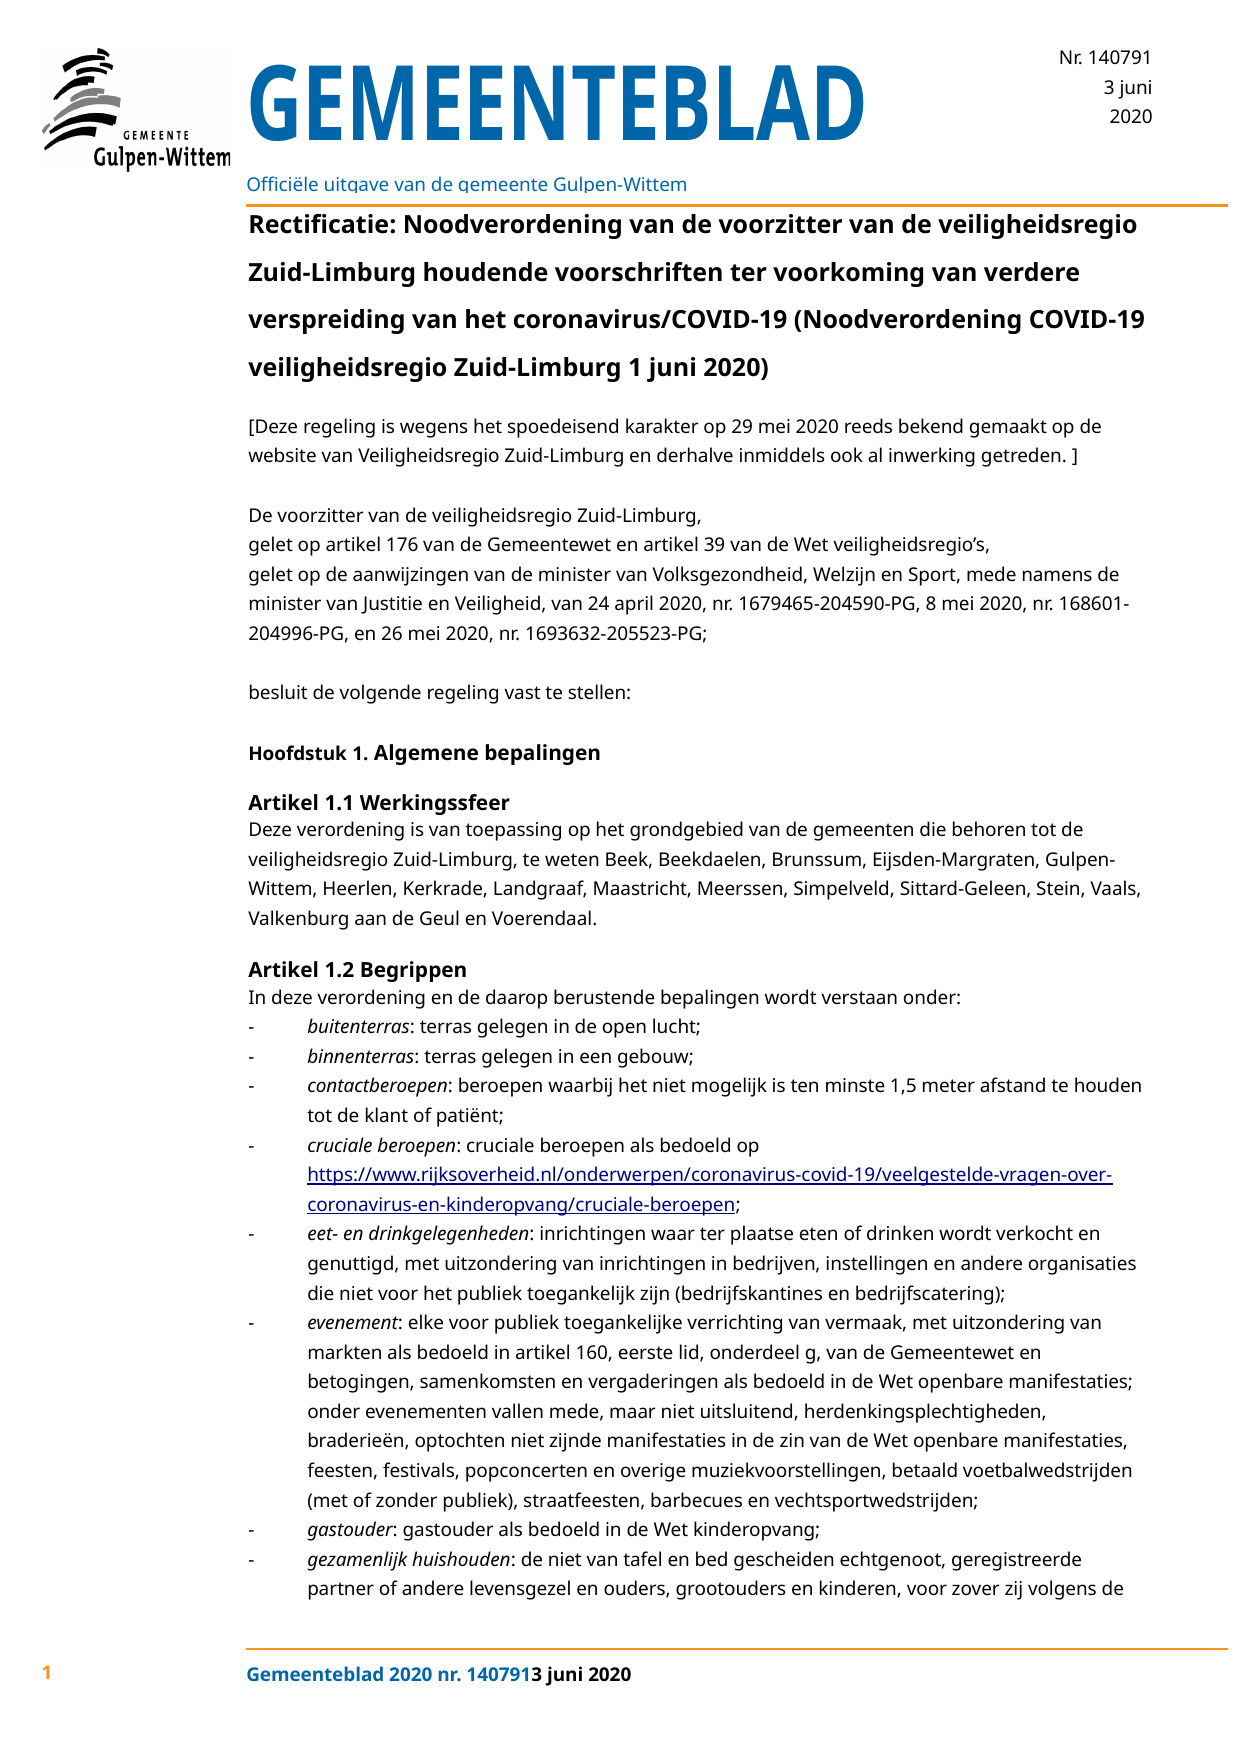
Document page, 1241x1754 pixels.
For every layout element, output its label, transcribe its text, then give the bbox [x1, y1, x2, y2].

text [Deze regeling is wegens het spoedeisend karakter op 29 mei 2020 reeds bekend gemaakt op de website van Veiligheidsregio Zuid-Limburg en derhalve inmiddels ook al inwerking getreden. ] [248, 413, 1152, 468]
list eet- en drinkgelegenheden: inrichtingen waar ter plaatse eten of drinken wordt verkocht en genuttigd, met uitzondering van inrichtingen in bedrijven, instellingen en andere organisaties die niet voor het publiek toegankelijk zijn (bedrijfskantines en bedrijfscatering); [248, 1221, 1152, 1305]
text besluit de volgende regeling vast te stellen: [248, 679, 1152, 705]
text Deze verordening is van toepassing op het grondgebied van de gemeenten die behoren tot de veiligheidsregio Zuid-Limburg, te weten Beek, Beekdaelen, Brunssum, Eijsden-Margraten, Gulpen-Wittem, Heerlen, Kerkrade, Landgraaf, Maastricht, Meerssen, Simpelveld, Sittard-Geleen, Stein, Vaals, Valkenburg aan de Geul en Voerendaal. [248, 816, 1152, 931]
list cruciale beroepen: cruciale beroepen als bedoeld op https://www.rijksoverheid.nl/onderwerpen/coronavirus-covid-19/veelgestelde-vragen-over-coronavirus-en-kinderopvang/cruciale-beroepen; [248, 1132, 1152, 1217]
text In deze verordening en de daarop berustende bepalingen wordt verstaan onder: [248, 984, 1152, 1009]
text Rectificatie: Noodverordening van de voorzitter van de veiligheidsregio Zuid-Limburg houdende voorschriften ter voorkoming van verdere verspreiding van het coronavirus/COVID-19 (Noodverordening COVID-19 veiligheidsregio Zuid-Limburg 1 juni 2020) [248, 207, 1152, 384]
text Artikel 1.2 Begrippen [248, 955, 1152, 984]
list gastouder: gastouder als bedoeld in de Wet kinderopvang; [248, 1516, 1152, 1542]
text De voorzitter van de veiligheidsregio Zuid-Limburg, [248, 502, 1152, 528]
list gezamenlijk huishouden: de niet van tafel en bed gescheiden echtgenoot, geregistreerde partner of andere levensgezel en ouders, grootouders en kinderen, voor zover zij volgens de [248, 1546, 1152, 1601]
picture [41, 47, 231, 172]
text gelet op artikel 176 van de Gemeentewet en artikel 39 van de Wet veiligheidsregio’s, [248, 531, 1152, 557]
list contactberoepen: beroepen waarbij het niet mogelijk is ten minste 1,5 meter afstand te houden tot de klant of patiënt; [248, 1073, 1152, 1128]
text Artikel 1.1 Werkingssfeer [248, 788, 1152, 816]
text gelet op de aanwijzingen van de minister van Volksgezondheid, Welzijn en Sport, mede namens de minister van Justitie en Veiligheid, van 24 april 2020, nr. 1679465-204590-PG, 8 mei 2020, nr. 168601-204996-PG, en 26 mei 2020, nr. 1693632-205523-PG; [248, 561, 1152, 646]
text Hoofdstuk 1. Algemene bepalingen [248, 738, 1152, 767]
list binnenterras: terras gelegen in een gebouw; [248, 1043, 1152, 1069]
list buitenterras: terras gelegen in de open lucht; [248, 1013, 1152, 1039]
list evenement: elke voor publiek toegankelijke verrichting van vermaak, met uitzondering van markten als bedoeld in artikel 160, eerste lid, onderdeel g, van de Gemeentewet en betogingen, samenkomsten en vergaderingen als bedoeld in de Wet openbare manifestaties; onder evenementen vallen mede, maar niet uitsluitend, herdenkingsplechtigheden, braderieën, optochten niet zijnde manifestaties in de zin van de Wet openbare manifestaties, feesten, festivals, popconcerten en overige muziekvoorstellingen, betaald voetbalwedstrijden (met of zonder publiek), straatfeesten, barbecues en vechtsportwedstrijden; [248, 1309, 1152, 1512]
